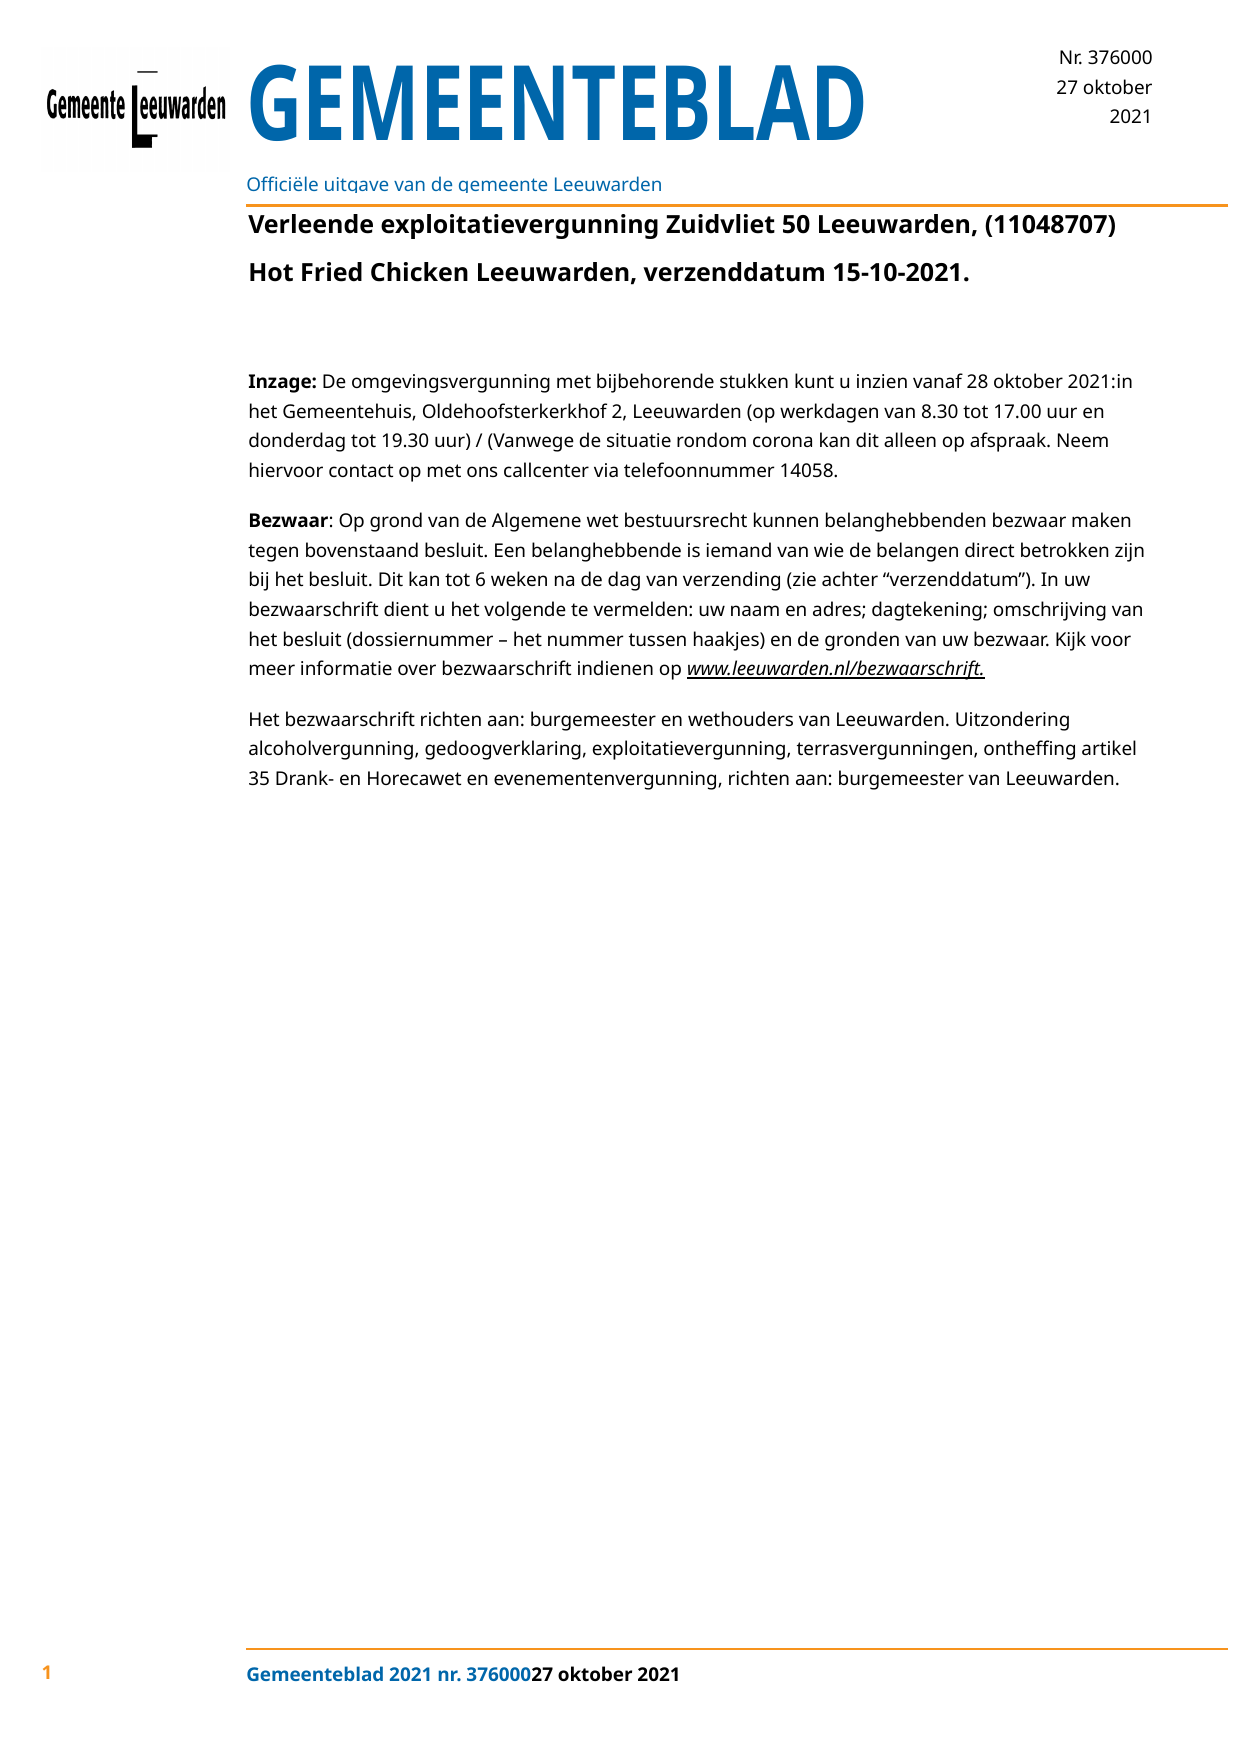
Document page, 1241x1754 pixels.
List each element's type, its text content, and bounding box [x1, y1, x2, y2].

text Het bezwaarschrift richten aan: burgemeester en wethouders van Leeuwarden. Uitzondering alcoholvergunning, gedoogverklaring, exploitatievergunning, terrasvergunningen, ontheffing artikel 35 Drank- en Horecawet en evenementenvergunning, richten aan: burgemeester van Leeuwarden. [248, 706, 1152, 791]
text Verleende exploitatievergunning Zuidvliet 50 Leeuwarden, (11048707) Hot Fried Chicken Leeuwarden, verzenddatum 15-10-2021. [248, 207, 1152, 288]
text Inzage: De omgevingsvergunning met bijbehorende stukken kunt u inzien vanaf 28 oktober 2021:in het Gemeentehuis, Oldehoofsterkerkhof 2, Leeuwarden (op werkdagen van 8.30 tot 17.00 uur en donderdag tot 19.30 uur) / (Vanwege de situatie rondom corona kan dit alleen op afspraak. Neem hiervoor contact op met ons callcenter via telefoonnummer 14058. [248, 368, 1152, 483]
text Bezwaar: Op grond van de Algemene wet bestuursrecht kunnen belanghebbenden bezwaar maken tegen bovenstaand besluit. Een belanghebbende is iemand van wie de belangen direct betrokken zijn bij het besluit. Dit kan tot 6 weken na de dag van verzending (zie achter “verzenddatum”). In uw bezwaarschrift dient u het volgende te vermelden: uw naam en adres; dagtekening; omschrijving van het besluit (dossiernummer – het nummer tussen haakjes) en de gronden van uw bezwaar. Kijk voor meer informatie over bezwaarschrift indienen op www.leeuwarden.nl/bezwaarschrift. [248, 507, 1152, 681]
picture [41, 47, 231, 172]
